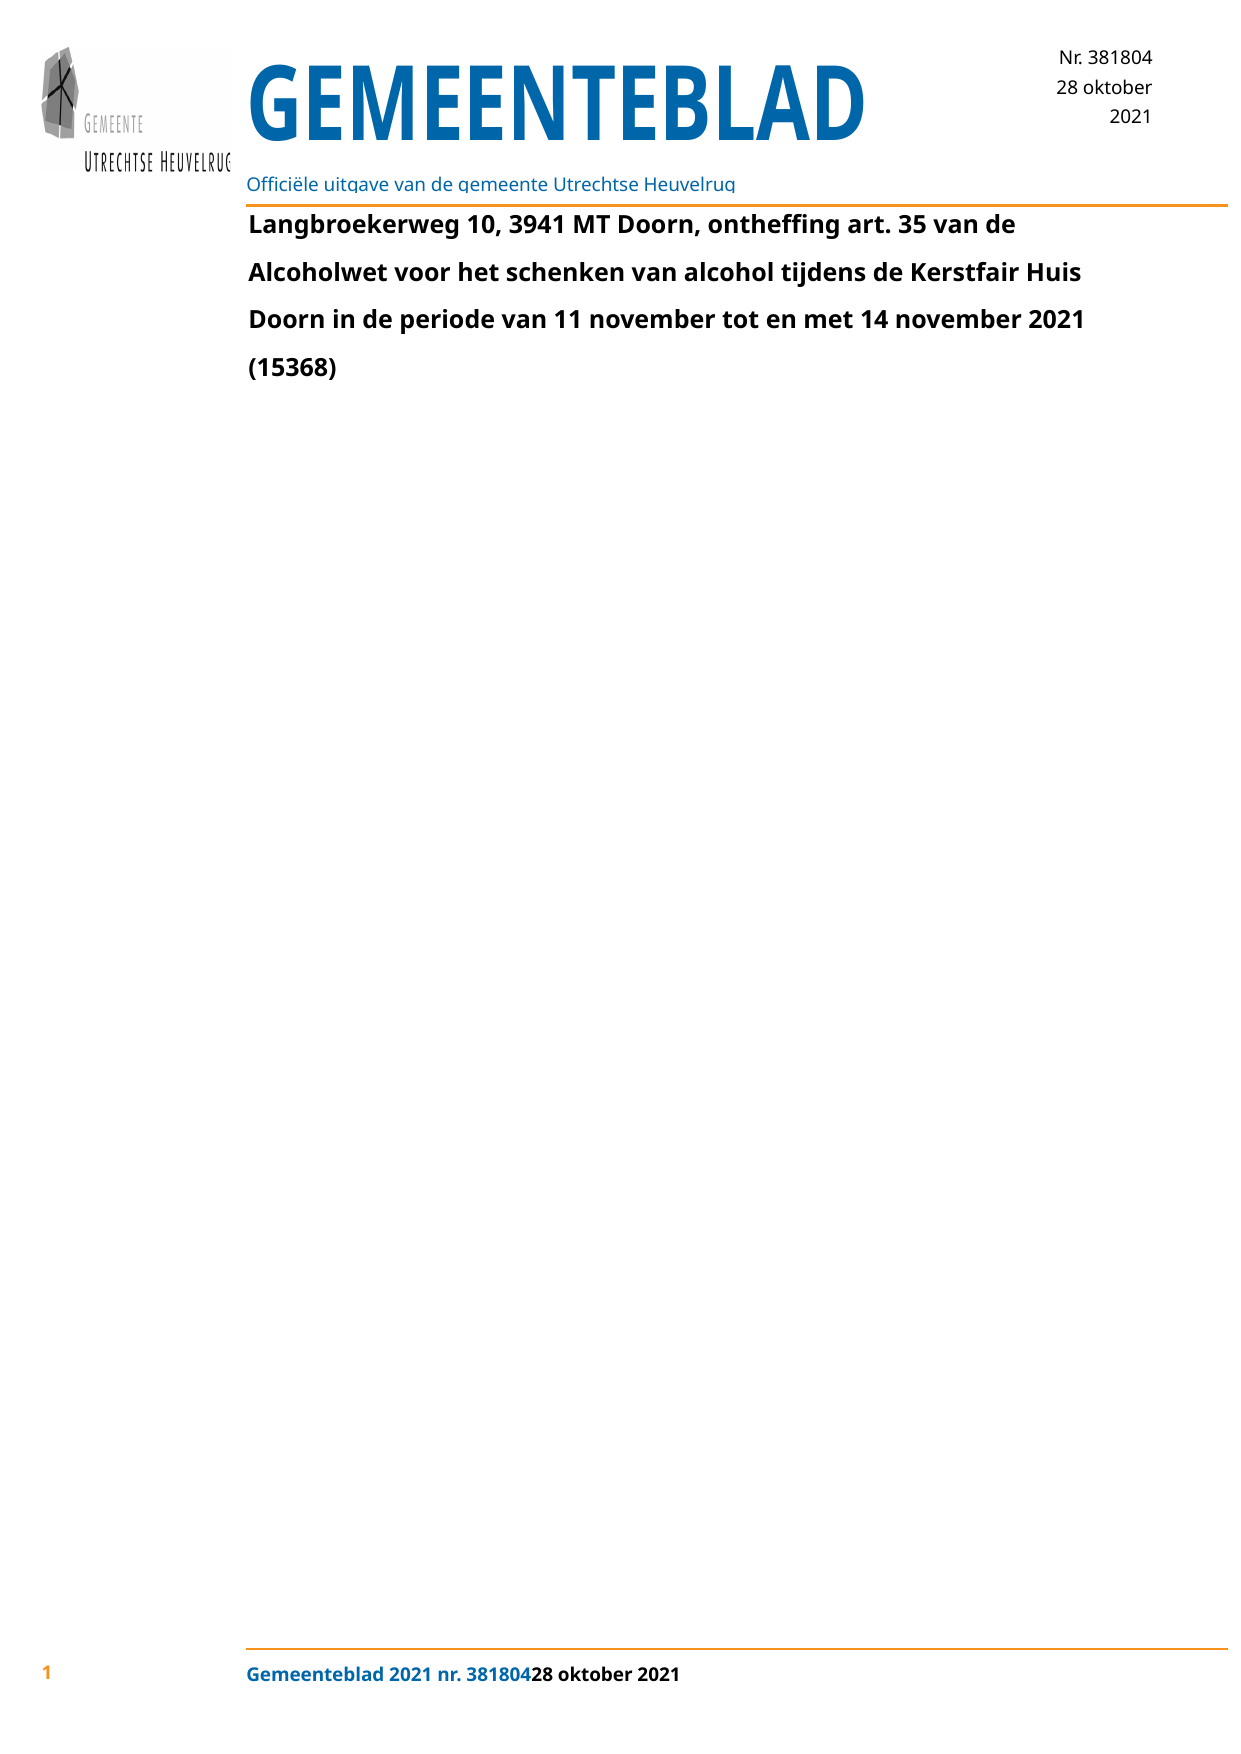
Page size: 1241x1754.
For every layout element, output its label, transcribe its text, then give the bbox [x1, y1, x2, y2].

text Langbroekerweg 10, 3941 MT Doorn, ontheffing art. 35 van de Alcoholwet voor het schenken van alcohol tijdens de Kerstfair Huis Doorn in de periode van 11 november tot en met 14 november 2021 (15368) [248, 207, 1152, 384]
picture [41, 47, 231, 172]
